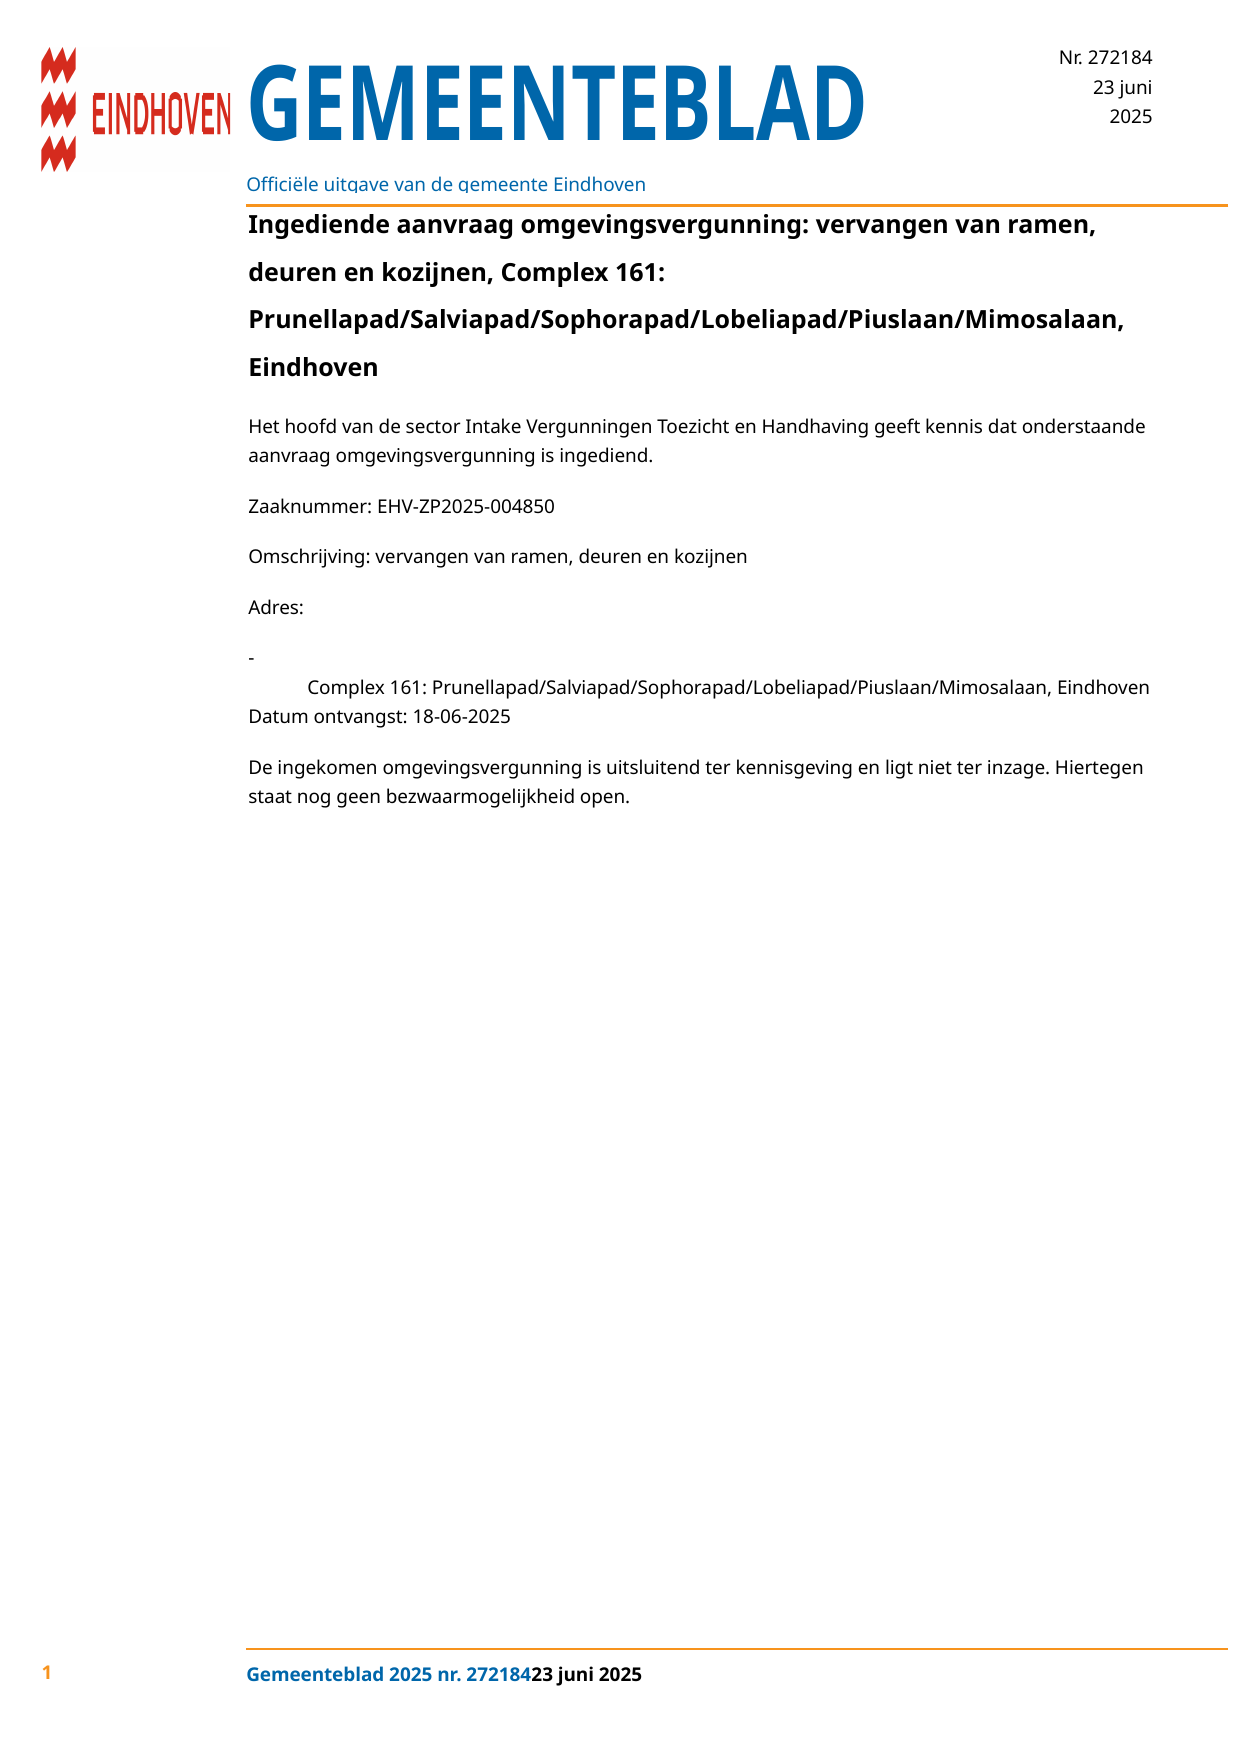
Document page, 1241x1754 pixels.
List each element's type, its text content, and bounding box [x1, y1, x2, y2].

picture [41, 47, 231, 172]
text Het hoofd van de sector Intake Vergunningen Toezicht en Handhaving geeft kennis dat onderstaande aanvraag omgevingsvergunning is ingediend. [248, 413, 1152, 468]
text Datum ontvangst: 18-06-2025 [248, 703, 1152, 729]
text De ingekomen omgevingsvergunning is uitsluitend ter kennisgeving en ligt niet ter inzage. Hiertegen staat nog geen bezwaarmogelijkheid open. [248, 754, 1152, 809]
list Complex 161: Prunellapad/Salviapad/Sophorapad/Lobeliapad/Piuslaan/Mimosalaan, Eindhoven [248, 674, 1152, 700]
text Omschrijving: vervangen van ramen, deuren en kozijnen [248, 543, 1152, 569]
text Ingediende aanvraag omgevingsvergunning: vervangen van ramen, deuren en kozijnen, Complex 161: Prunellapad/Salviapad/Sophorapad/Lobeliapad/Piuslaan/Mimosalaan, Eindhoven [248, 207, 1152, 384]
text Zaaknummer: EHV-ZP2025-004850 [248, 493, 1152, 519]
text Adres: [248, 594, 1152, 620]
